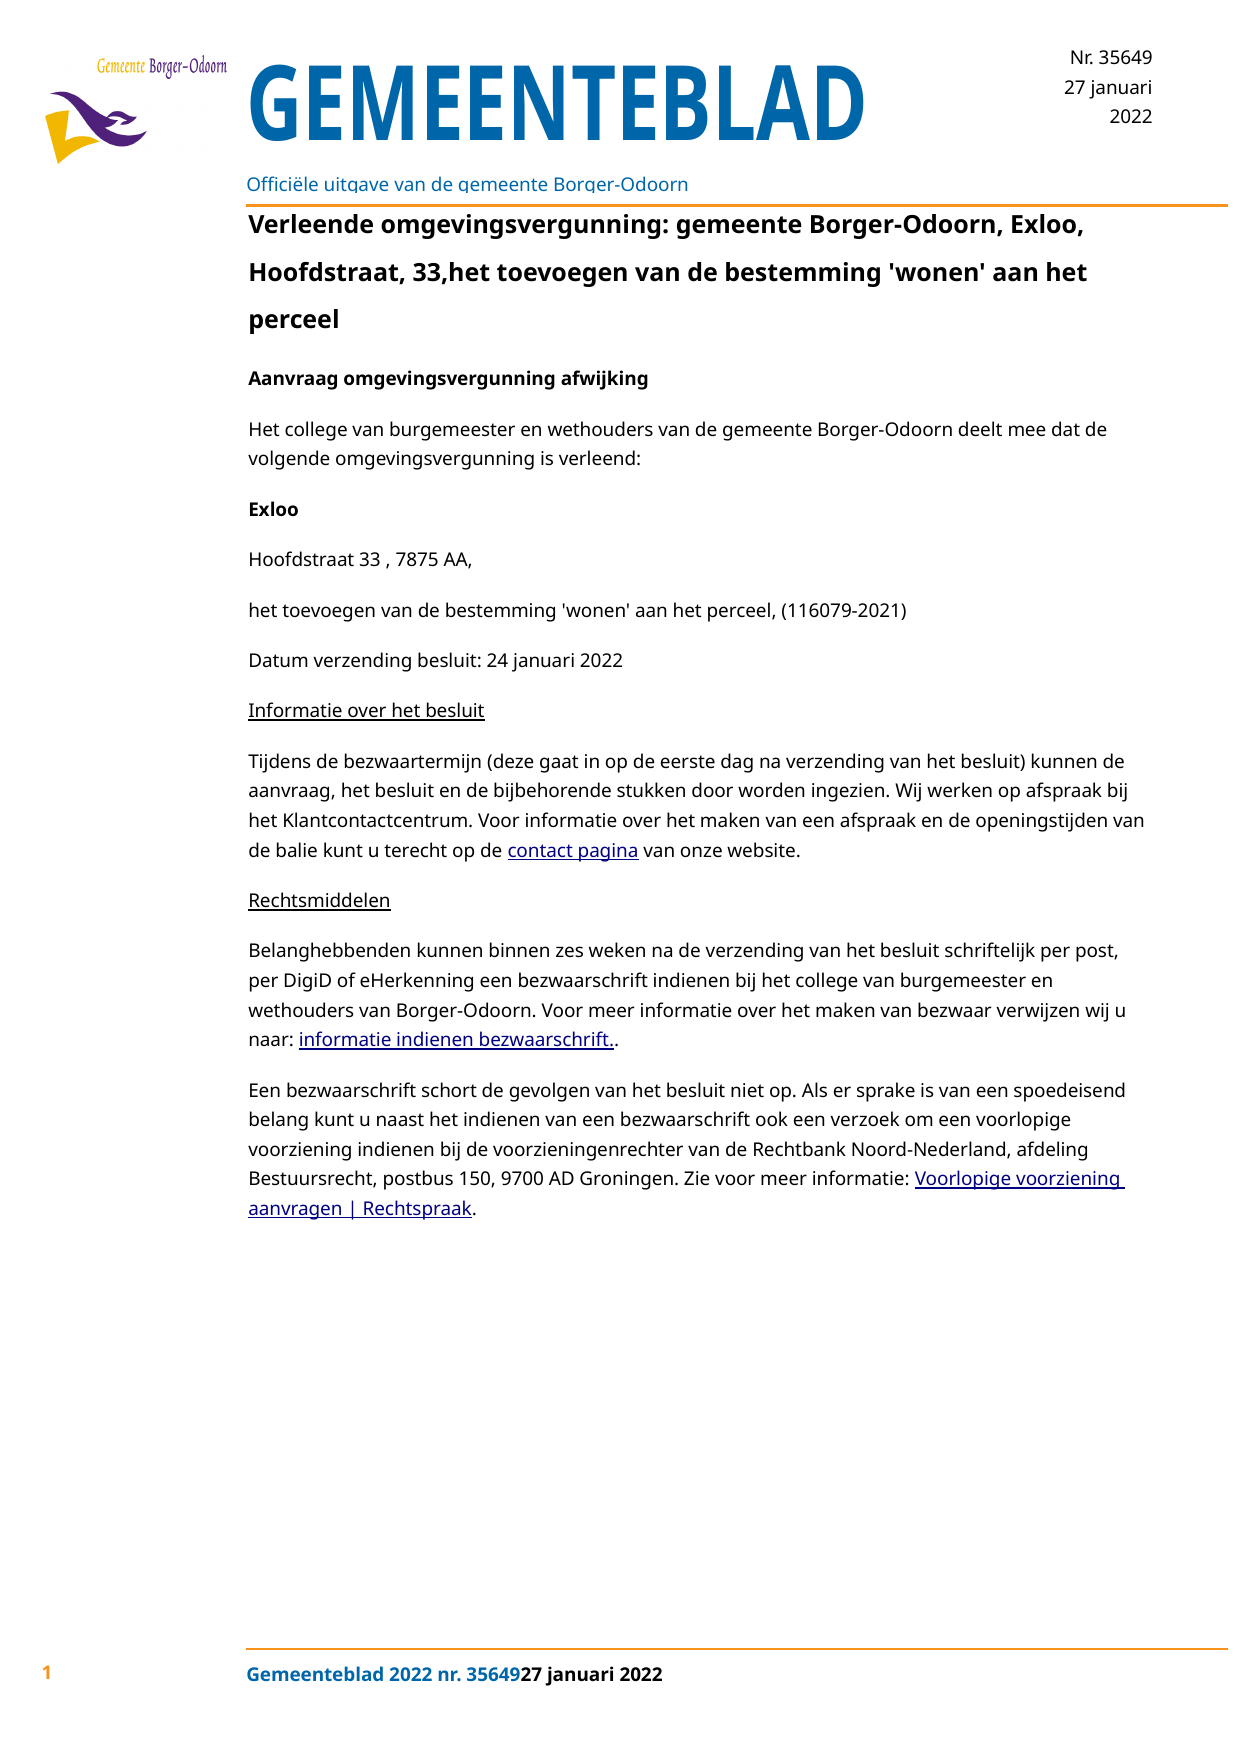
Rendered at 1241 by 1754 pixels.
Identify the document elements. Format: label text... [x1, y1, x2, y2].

text Aanvraag omgevingsvergunning afwijking [248, 366, 1152, 391]
picture [41, 47, 231, 172]
text het toevoegen van de bestemming 'wonen' aan het perceel, (116079-2021) [248, 597, 1152, 622]
text Datum verzending besluit: 24 januari 2022 [248, 647, 1152, 673]
text Belanghebbenden kunnen binnen zes weken na de verzending van het besluit schriftelijk per post, per DigiD of eHerkenning een bezwaarschrift indienen bij het college van burgemeester en wethouders van Borger-Odoorn. Voor meer informatie over het maken van bezwaar verwijzen wij u naar: informatie indienen bezwaarschrift.. [248, 938, 1152, 1052]
text Informatie over het besluit [248, 698, 1152, 723]
text Verleende omgevingsvergunning: gemeente Borger-Odoorn, Exloo, Hoofdstraat, 33,het toevoegen van de bestemming 'wonen' aan het perceel [248, 207, 1152, 336]
text Het college van burgemeester en wethouders van de gemeente Borger-Odoorn deelt mee dat de volgende omgevingsvergunning is verleend: [248, 416, 1152, 471]
text Exloo [248, 496, 1152, 522]
text Tijdens de bezwaartermijn (deze gaat in op de eerste dag na verzending van het besluit) kunnen de aanvraag, het besluit en de bijbehorende stukken door worden ingezien. Wij werken op afspraak bij het Klantcontactcentrum. Voor informatie over het maken van een afspraak en de openingstijden van de balie kunt u terecht op de contact pagina van onze website. [248, 748, 1152, 862]
text Een bezwaarschrift schort de gevolgen van het besluit niet op. Als er sprake is van een spoedeisend belang kunt u naast het indienen van een bezwaarschrift ook een verzoek om een voorlopige voorziening indienen bij de voorzieningenrechter van de Rechtbank Noord-Nederland, afdeling Bestuursrecht, postbus 150, 9700 AD Groningen. Zie voor meer informatie: Voorlopige voorziening aanvragen | Rechtspraak. [248, 1077, 1152, 1221]
text Hoofdstraat 33 , 7875 AA, [248, 546, 1152, 572]
text Rechtsmiddelen [248, 887, 1152, 913]
